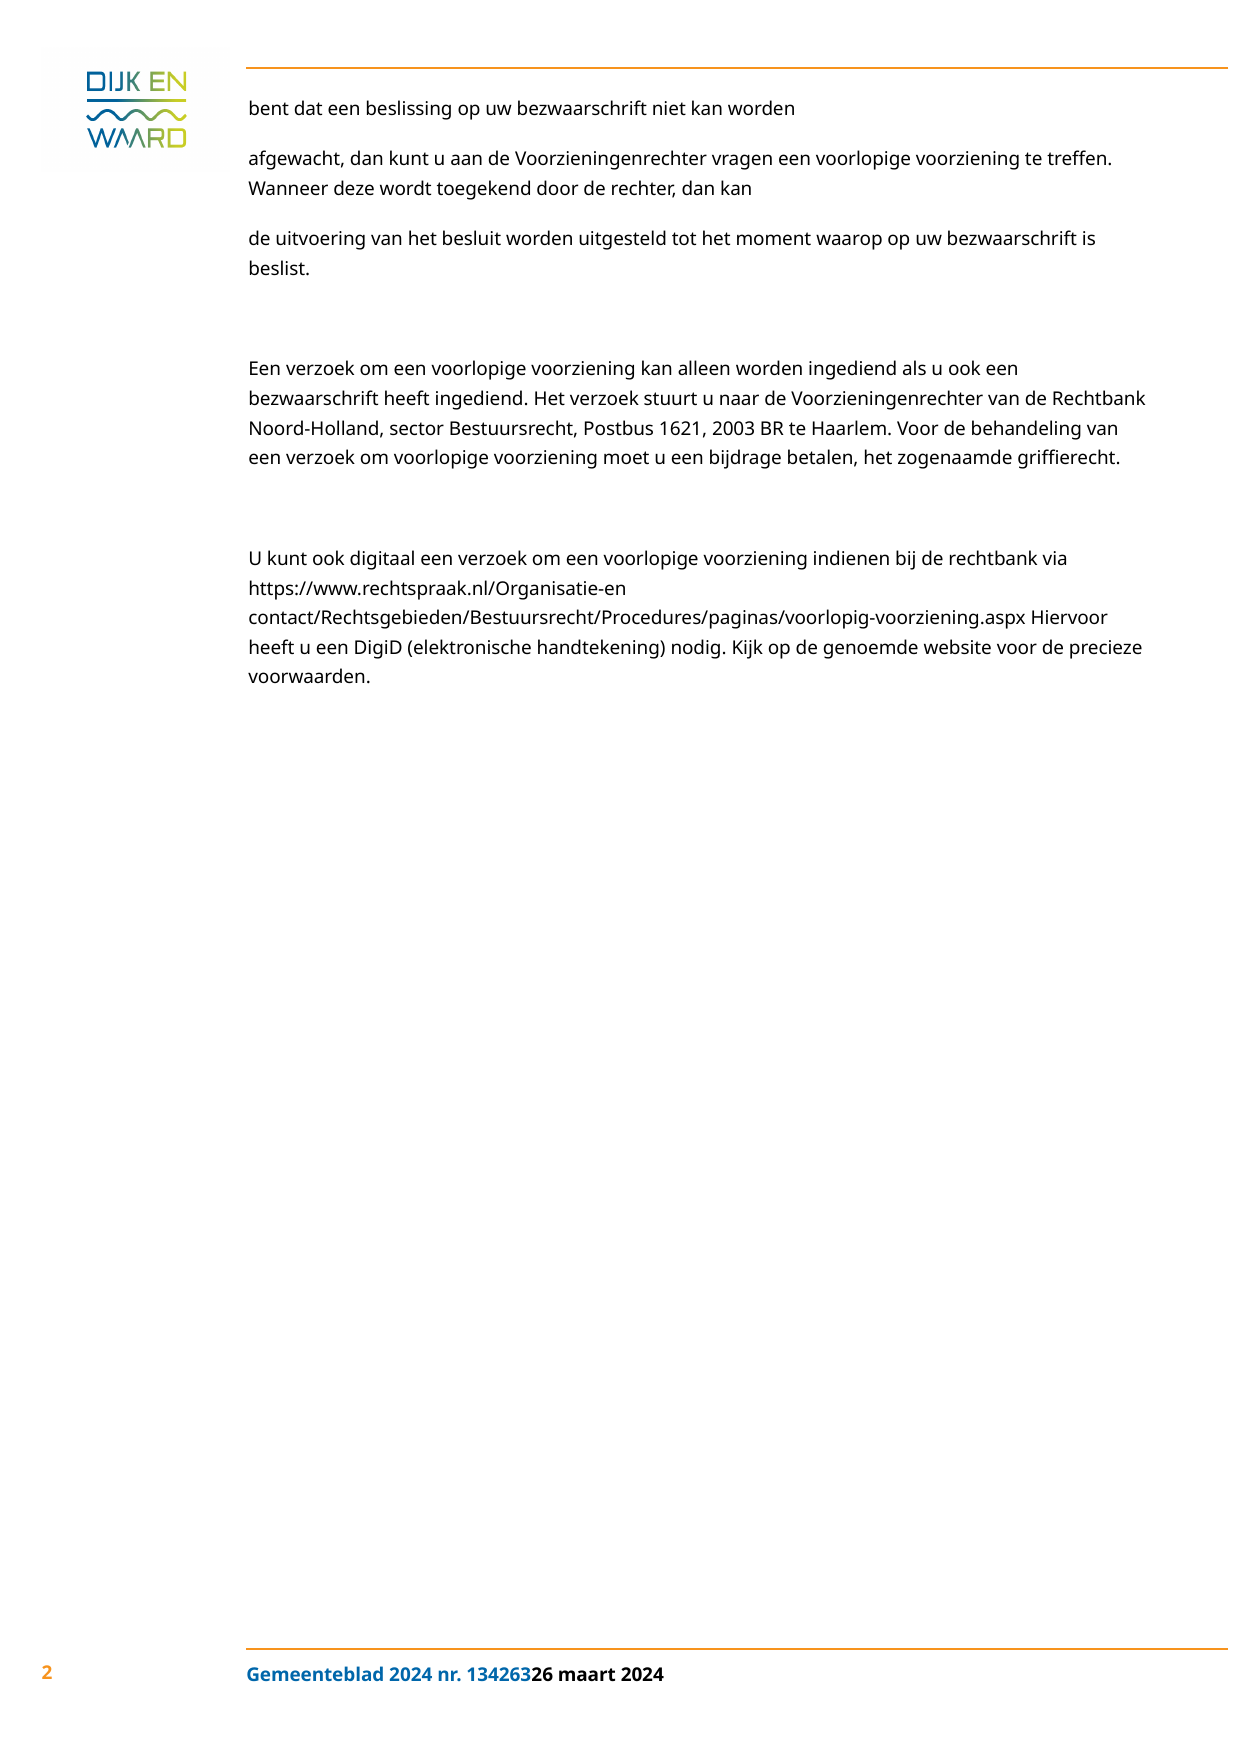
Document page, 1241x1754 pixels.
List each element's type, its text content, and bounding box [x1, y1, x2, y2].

text Een verzoek om een voorlopige voorziening kan alleen worden ingediend als u ook een bezwaarschrift heeft ingediend. Het verzoek stuurt u naar de Voorzieningenrechter van de Rechtbank Noord-Holland, sector Bestuursrecht, Postbus 1621, 2003 BR te Haarlem. Voor de behandeling van een verzoek om voorlopige voorziening moet u een bijdrage betalen, het zogenaamde griffierecht. [248, 356, 1152, 470]
text bent dat een beslissing op uw bezwaarschrift niet kan worden [248, 95, 1152, 121]
picture [41, 47, 231, 172]
text de uitvoering van het besluit worden uitgesteld tot het moment waarop op uw bezwaarschrift is beslist. [248, 225, 1152, 281]
text afgewacht, dan kunt u aan de Voorzieningenrechter vragen een voorlopige voorziening te treffen. Wanneer deze wordt toegekend door de rechter, dan kan [248, 145, 1152, 201]
text U kunt ook digitaal een verzoek om een voorlopige voorziening indienen bij de rechtbank via https://www.rechtspraak.nl/Organisatie-en contact/Rechtsgebieden/Bestuursrecht/Procedures/paginas/voorlopig-voorziening.aspx Hiervoor heeft u een DigiD (elektronische handtekening) nodig. Kijk op de genoemde website voor de precieze voorwaarden. [248, 545, 1152, 689]
